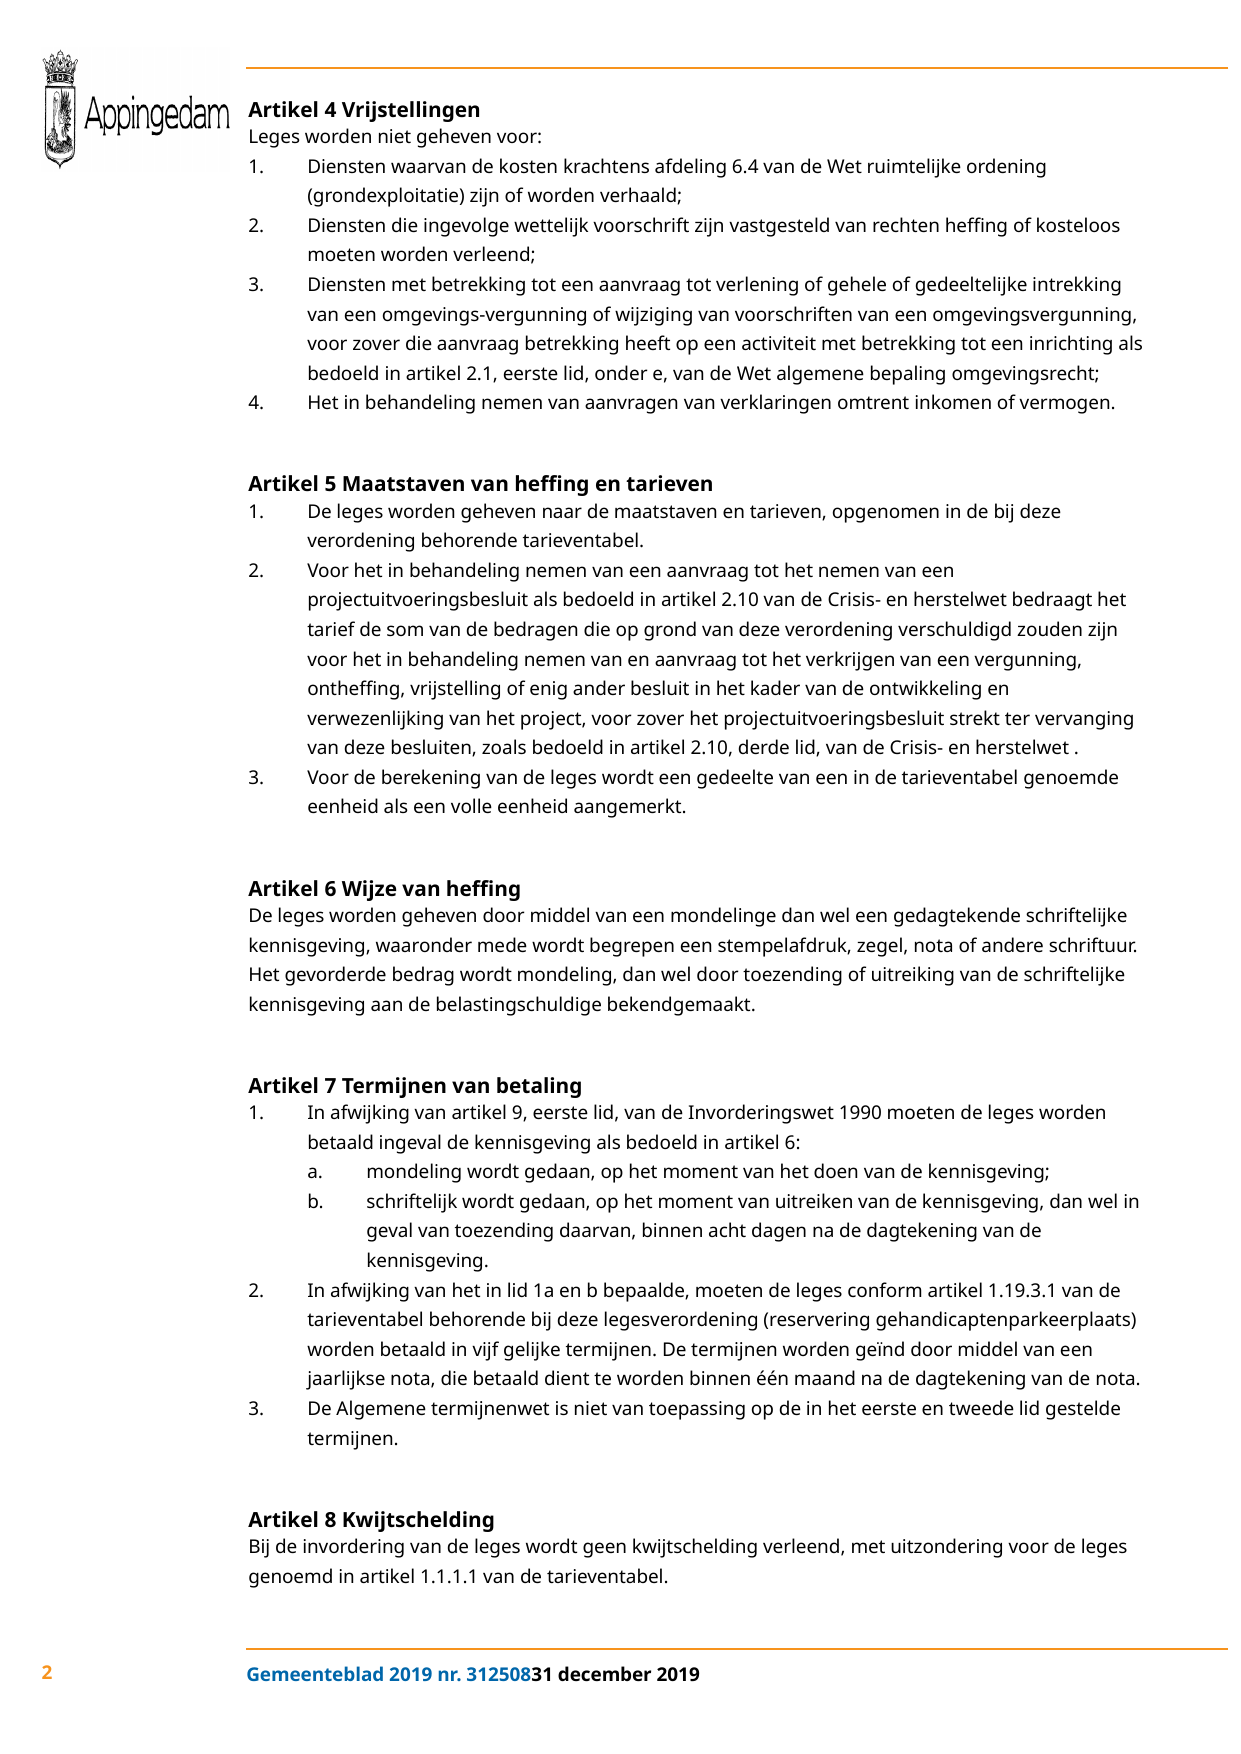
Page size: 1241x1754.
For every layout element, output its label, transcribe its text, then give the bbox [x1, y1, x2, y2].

text Artikel 6 Wijze van heffing [248, 874, 1152, 902]
list Diensten met betrekking tot een aanvraag tot verlening of gehele of gedeeltelijke intrekking van een omgevings-vergunning of wijziging van voorschriften van een omgevingsvergunning, voor zover die aanvraag betrekking heeft op een activiteit met betrekking tot een inrichting als bedoeld in artikel 2.1, eerste lid, onder e, van de Wet algemene bepaling omgevingsrecht; [248, 271, 1152, 386]
text Bij de invordering van de leges wordt geen kwijtschelding verleend, met uitzondering voor de leges genoemd in artikel 1.1.1.1 van de tarieventabel. [248, 1533, 1152, 1588]
list In afwijking van het in lid 1a en b bepaalde, moeten de leges conform artikel 1.19.3.1 van de tarieventabel behorende bij deze legesverordening (reservering gehandicaptenparkeerplaats) worden betaald in vijf gelijke termijnen. De termijnen worden geïnd door middel van een jaarlijkse nota, die betaald dient te worden binnen één maand na de dagtekening van de nota. [248, 1277, 1152, 1391]
text De leges worden geheven door middel van een mondelinge dan wel een gedagtekende schriftelijke kennisgeving, waaronder mede wordt begrepen een stempelafdruk, zegel, nota of andere schriftuur. Het gevorderde bedrag wordt mondeling, dan wel door toezending of uitreiking van de schriftelijke kennisgeving aan de belastingschuldige bekendgemaakt. [248, 902, 1152, 1017]
text Leges worden niet geheven voor: [248, 123, 1152, 149]
list Diensten die ingevolge wettelijk voorschrift zijn vastgesteld van rechten heffing of kosteloos moeten worden verleend; [248, 212, 1152, 267]
list Voor het in behandeling nemen van een aanvraag tot het nemen van een projectuitvoeringsbesluit als bedoeld in artikel 2.10 van de Crisis- en herstelwet bedraagt het tarief de som van de bedragen die op grond van deze verordening verschuldigd zouden zijn voor het in behandeling nemen van en aanvraag tot het verkrijgen van een vergunning, ontheffing, vrijstelling of enig ander besluit in het kader van de ontwikkeling en verwezenlijking van het project, voor zover het projectuitvoeringsbesluit strekt ter vervanging van deze besluiten, zoals bedoeld in artikel 2.10, derde lid, van de Crisis- en herstelwet . [248, 557, 1152, 760]
list Voor de berekening van de leges wordt een gedeelte van een in de tarieventabel genoemde eenheid als een volle eenheid aangemerkt. [248, 764, 1152, 819]
list mondeling wordt gedaan, op het moment van het doen van de kennisgeving; [307, 1158, 1152, 1184]
list De leges worden geheven naar de maatstaven en tarieven, opgenomen in de bij deze verordening behorende tarieventabel. [248, 498, 1152, 553]
text Artikel 8 Kwijtschelding [248, 1505, 1152, 1533]
text Artikel 4 Vrijstellingen [248, 95, 1152, 123]
list Het in behandeling nemen van aanvragen van verklaringen omtrent inkomen of vermogen. [248, 389, 1152, 415]
text Artikel 5 Maatstaven van heffing en tarieven [248, 469, 1152, 498]
list schriftelijk wordt gedaan, op het moment van uitreiken van de kennisgeving, dan wel in geval van toezending daarvan, binnen acht dagen na de dagtekening van de kennisgeving. [307, 1188, 1152, 1273]
list In afwijking van artikel 9, eerste lid, van de Invorderingswet 1990 moeten de leges worden betaald ingeval de kennisgeving als bedoeld in artikel 6: [248, 1099, 1152, 1155]
list De Algemene termijnenwet is niet van toepassing op de in het eerste en tweede lid gestelde termijnen. [248, 1395, 1152, 1451]
text Artikel 7 Termijnen van betaling [248, 1071, 1152, 1099]
picture [41, 47, 231, 172]
list Diensten waarvan de kosten krachtens afdeling 6.4 van de Wet ruimtelijke ordening (grondexploitatie) zijn of worden verhaald; [248, 153, 1152, 208]
